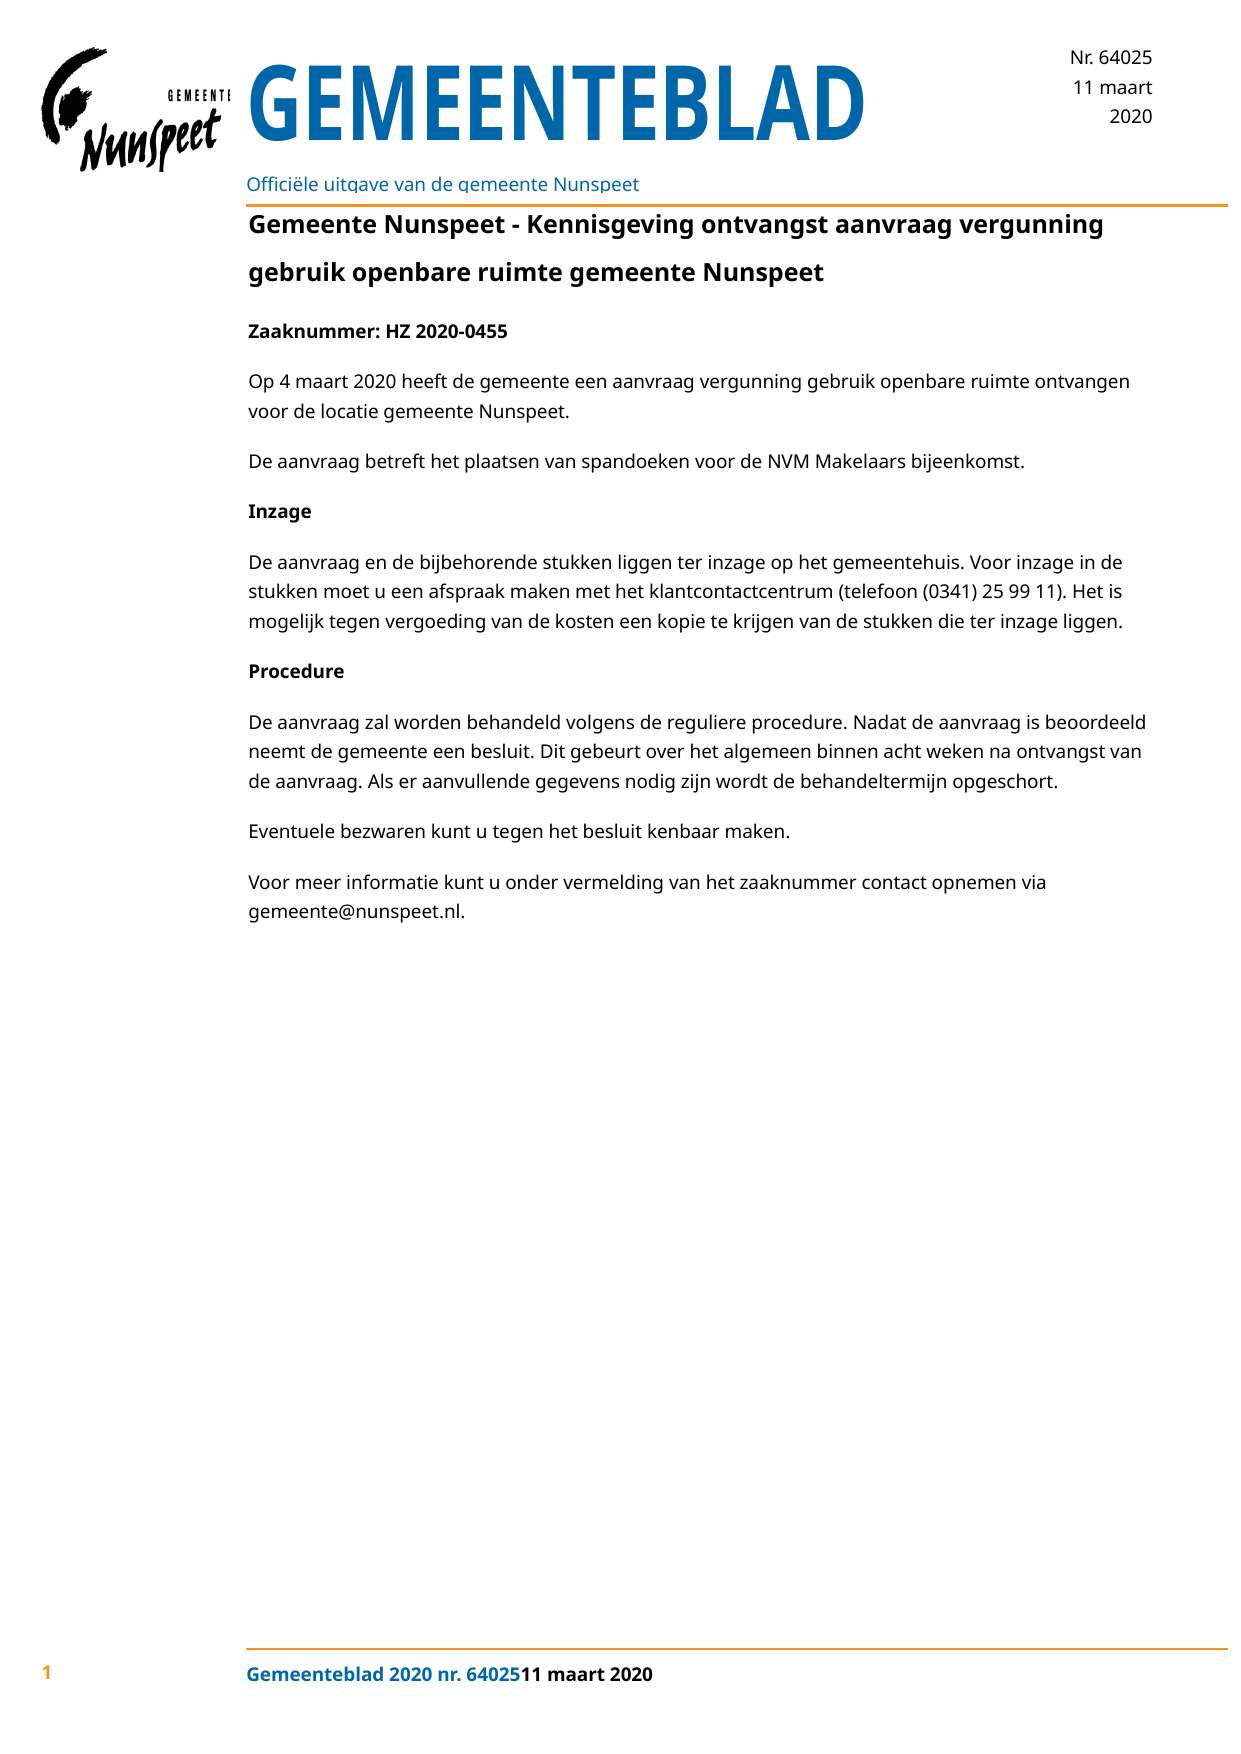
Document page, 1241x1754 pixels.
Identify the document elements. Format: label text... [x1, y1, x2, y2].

text De aanvraag betreft het plaatsen van spandoeken voor de NVM Makelaars bijeenkomst. [248, 448, 1152, 474]
text Voor meer informatie kunt u onder vermelding van het zaaknummer contact opnemen via gemeente@nunspeet.nl. [248, 869, 1152, 924]
text Op 4 maart 2020 heeft de gemeente een aanvraag vergunning gebruik openbare ruimte ontvangen voor de locatie gemeente Nunspeet. [248, 368, 1152, 424]
picture [41, 47, 231, 172]
text Inzage [248, 499, 1152, 524]
text De aanvraag en de bijbehorende stukken liggen ter inzage op het gemeentehuis. Voor inzage in de stukken moet u een afspraak maken met het klantcontactcentrum (telefoon (0341) 25 99 11). Het is mogelijk tegen vergoeding van de kosten een kopie te krijgen van de stukken die ter inzage liggen. [248, 549, 1152, 634]
text Zaaknummer: HZ 2020-0455 [248, 318, 1152, 344]
text De aanvraag zal worden behandeld volgens de reguliere procedure. Nadat de aanvraag is beoordeeld neemt de gemeente een besluit. Dit gebeurt over het algemeen binnen acht weken na ontvangst van de aanvraag. Als er aanvullende gegevens nodig zijn wordt de behandeltermijn opgeschort. [248, 709, 1152, 794]
text Eventuele bezwaren kunt u tegen het besluit kenbaar maken. [248, 819, 1152, 844]
text Gemeente Nunspeet - Kennisgeving ontvangst aanvraag vergunning gebruik openbare ruimte gemeente Nunspeet [248, 207, 1152, 288]
text Procedure [248, 659, 1152, 684]
